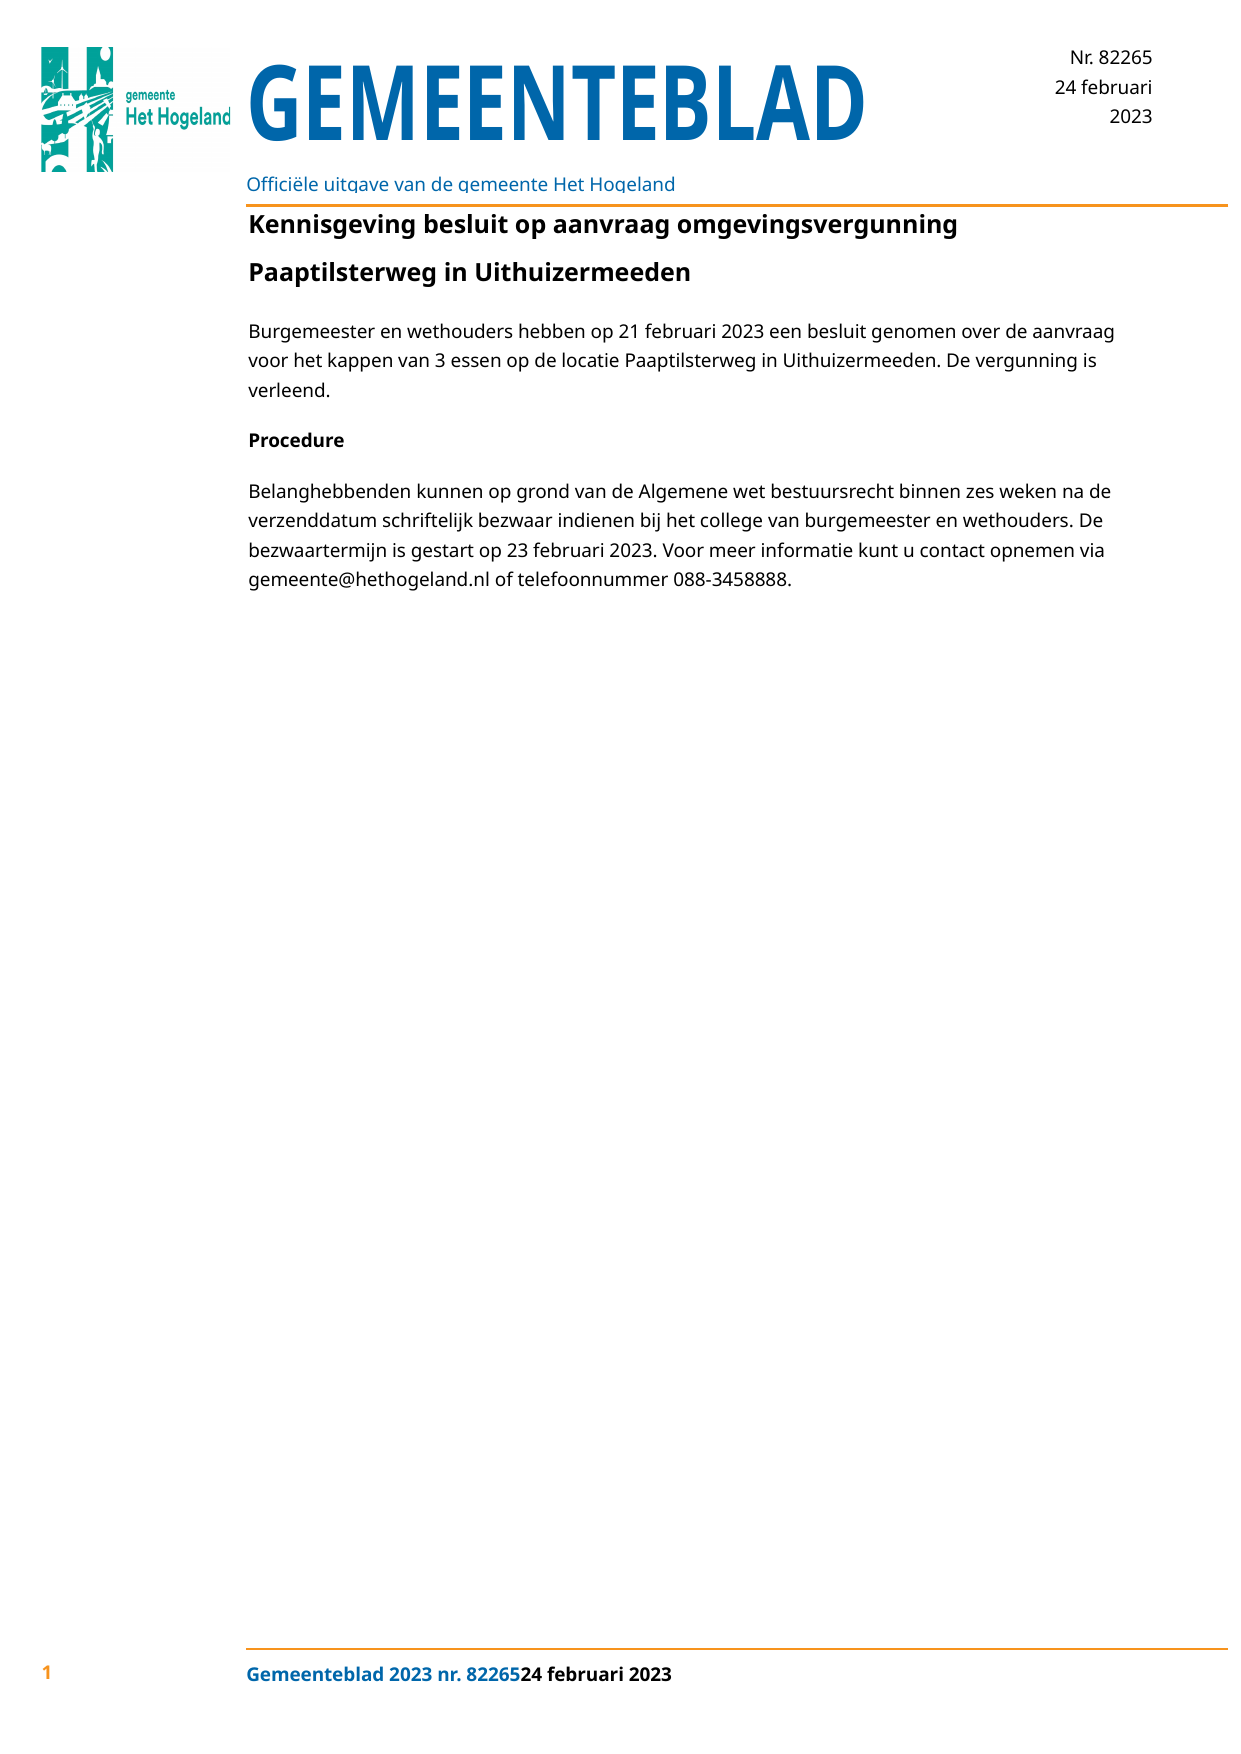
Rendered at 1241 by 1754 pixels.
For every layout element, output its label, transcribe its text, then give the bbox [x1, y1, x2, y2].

text Burgemeester en wethouders hebben op 21 februari 2023 een besluit genomen over de aanvraag voor het kappen van 3 essen op de locatie Paaptilsterweg in Uithuizermeeden. De vergunning is verleend. [248, 318, 1152, 403]
text Procedure [248, 427, 1152, 453]
text Kennisgeving besluit op aanvraag omgevingsvergunning Paaptilsterweg in Uithuizermeeden [248, 207, 1152, 288]
text Belanghebbenden kunnen op grond van de Algemene wet bestuursrecht binnen zes weken na de verzenddatum schriftelijk bezwaar indienen bij het college van burgemeester en wethouders. De bezwaartermijn is gestart op 23 februari 2023. Voor meer informatie kunt u contact opnemen via gemeente@hethogeland.nl of telefoonnummer 088-3458888. [248, 478, 1152, 592]
picture [41, 47, 231, 172]
